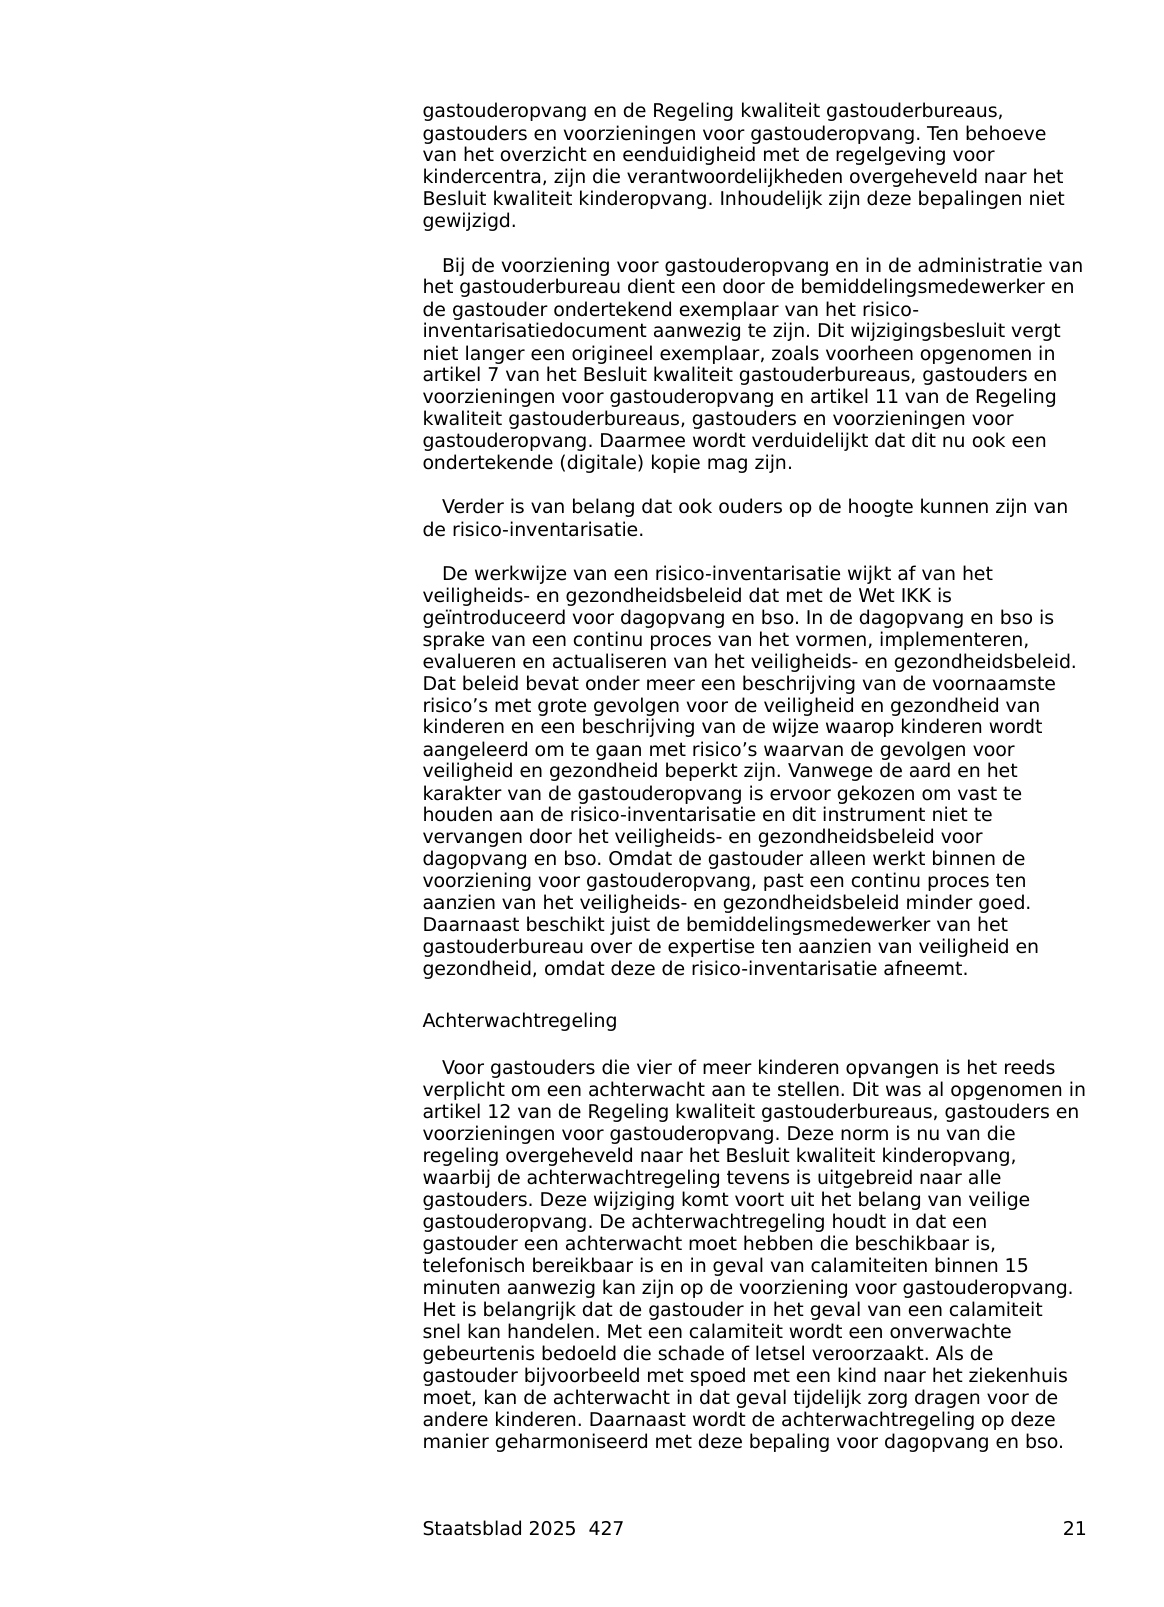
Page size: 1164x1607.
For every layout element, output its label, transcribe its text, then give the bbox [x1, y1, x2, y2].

text De werkwijze van een risico-inventarisatie wijkt af van het veiligheids- en gezondheidsbeleid dat met de Wet IKK is geïntroduceerd voor dagopvang en bso. In de dagopvang en bso is sprake van een continu proces van het vormen, implementeren, evalueren en actualiseren van het veiligheids- en gezondheidsbeleid. Dat beleid bevat onder meer een beschrijving van de voornaamste risico’s met grote gevolgen voor de veiligheid en gezondheid van kinderen en een beschrijving van de wijze waarop kinderen wordt aangeleerd om te gaan met risico’s waarvan de gevolgen voor veiligheid en gezondheid beperkt zijn. Vanwege de aard en het karakter van de gastouderopvang is ervoor gekozen om vast te houden aan de risico-inventarisatie en dit instrument niet te vervangen door het veiligheids- en gezondheidsbeleid voor dagopvang en bso. Omdat de gastouder alleen werkt binnen de voorziening voor gastouderopvang, past een continu proces ten aanzien van het veiligheids- en gezondheidsbeleid minder goed. Daarnaast beschikt juist de bemiddelingsmedewerker van het gastouderbureau over de expertise ten aanzien van veiligheid en gezondheid, omdat deze de risico-inventarisatie afneemt. [422, 563, 1087, 980]
text Voor gastouders die vier of meer kinderen opvangen is het reeds verplicht om een achterwacht aan te stellen. Dit was al opgenomen in artikel 12 van de Regeling kwaliteit gastouderbureaus, gastouders en voorzieningen voor gastouderopvang. Deze norm is nu van die regeling overgeheveld naar het Besluit kwaliteit kinderopvang, waarbij de achterwachtregeling tevens is uitgebreid naar alle gastouders. Deze wijziging komt voort uit het belang van veilige gastouderopvang. De achterwachtregeling houdt in dat een gastouder een achterwacht moet hebben die beschikbaar is, telefonisch bereikbaar is en in geval van calamiteiten binnen 15 minuten aanwezig kan zijn op de voorziening voor gastouderopvang. Het is belangrijk dat de gastouder in het geval van een calamiteit snel kan handelen. Met een calamiteit wordt een onverwachte gebeurtenis bedoeld die schade of letsel veroorzaakt. Als de gastouder bijvoorbeeld met spoed met een kind naar het ziekenhuis moet, kan de achterwacht in dat geval tijdelijk zorg dragen voor de andere kinderen. Daarnaast wordt de achterwachtregeling op deze manier geharmoniseerd met deze bepaling voor dagopvang en bso. [422, 1057, 1087, 1453]
text gastouderopvang en de Regeling kwaliteit gastouderbureaus, gastouders en voorzieningen voor gastouderopvang. Ten behoeve van het overzicht en eenduidigheid met de regelgeving voor kindercentra, zijn die verantwoordelijkheden overgeheveld naar het Besluit kwaliteit kinderopvang. Inhoudelijk zijn deze bepalingen niet gewijzigd. [422, 100, 1087, 232]
text Verder is van belang dat ook ouders op de hoogte kunnen zijn van de risico-inventarisatie. [422, 496, 1087, 540]
subtitle Achterwachtregeling [422, 1010, 1087, 1032]
text Bij de voorziening voor gastouderopvang en in de administratie van het gastouderbureau dient een door de bemiddelingsmedewerker en de gastouder ondertekend exemplaar van het risico-inventarisatiedocument aanwezig te zijn. Dit wijzigingsbesluit vergt niet langer een origineel exemplaar, zoals voorheen opgenomen in artikel 7 van het Besluit kwaliteit gastouderbureaus, gastouders en voorzieningen voor gastouderopvang en artikel 11 van de Regeling kwaliteit gastouderbureaus, gastouders en voorzieningen voor gastouderopvang. Daarmee wordt verduidelijkt dat dit nu ook een ondertekende (digitale) kopie mag zijn. [422, 254, 1087, 474]
